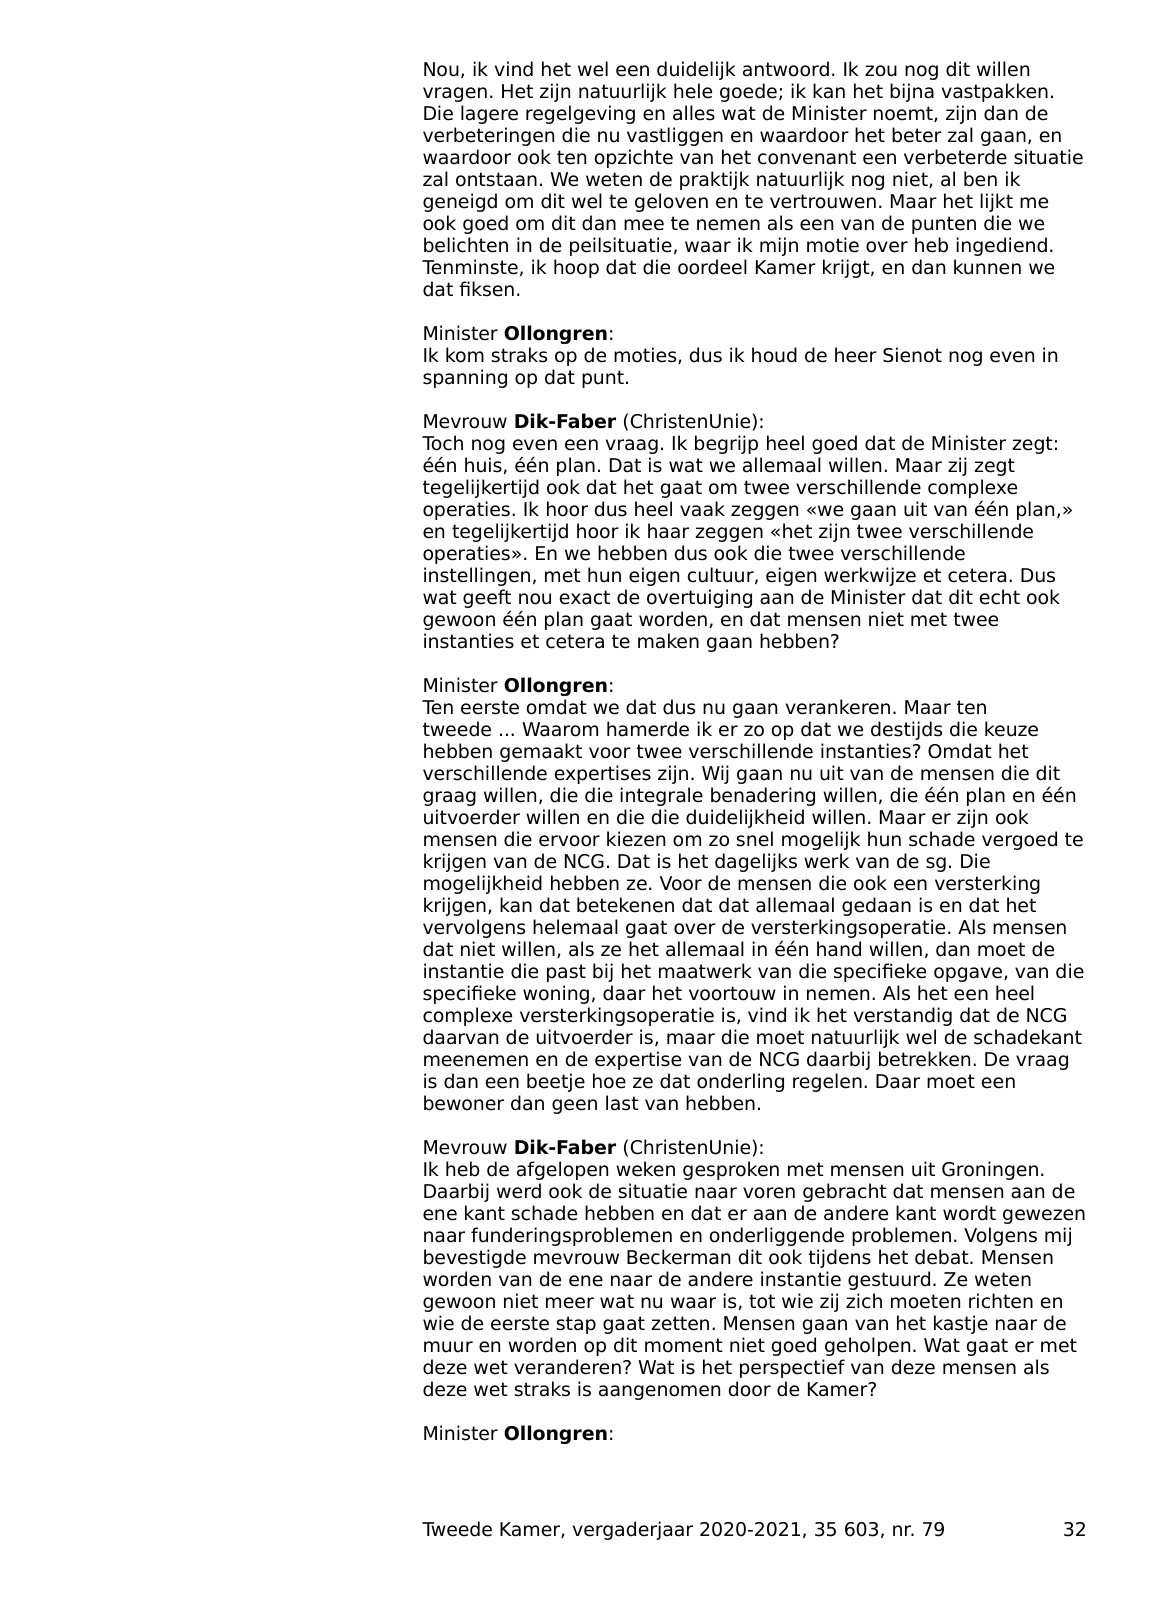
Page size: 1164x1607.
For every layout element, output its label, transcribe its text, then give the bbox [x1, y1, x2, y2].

text Mevrouw Dik-Faber (ChristenUnie): [422, 411, 1087, 433]
text Ten eerste omdat we dat dus nu gaan verankeren. Maar ten tweede ... Waarom hamerde ik er zo op dat we destijds die keuze hebben gemaakt voor twee verschillende instanties? Omdat het verschillende expertises zijn. Wij gaan nu uit van de mensen die dit graag willen, die die integrale benadering willen, die één plan en één uitvoerder willen en die die duidelijkheid willen. Maar er zijn ook mensen die ervoor kiezen om zo snel mogelijk hun schade vergoed te krijgen van de NCG. Dat is het dagelijks werk van de sg. Die mogelijkheid hebben ze. Voor de mensen die ook een versterking krijgen, kan dat betekenen dat dat allemaal gedaan is en dat het vervolgens helemaal gaat over de versterkingsoperatie. Als mensen dat niet willen, als ze het allemaal in één hand willen, dan moet de instantie die past bij het maatwerk van die specifieke opgave, van die specifieke woning, daar het voortouw in nemen. Als het een heel complexe versterkingsoperatie is, vind ik het verstandig dat de NCG daarvan de uitvoerder is, maar die moet natuurlijk wel de schadekant meenemen en de expertise van de NCG daarbij betrekken. De vraag is dan een beetje hoe ze dat onderling regelen. Daar moet een bewoner dan geen last van hebben. [422, 697, 1087, 1115]
text Minister Ollongren: [422, 323, 1087, 345]
text Toch nog even een vraag. Ik begrijp heel goed dat de Minister zegt: één huis, één plan. Dat is wat we allemaal willen. Maar zij zegt tegelijkertijd ook dat het gaat om twee verschillende complexe operaties. Ik hoor dus heel vaak zeggen «we gaan uit van één plan,» en tegelijkertijd hoor ik haar zeggen «het zijn twee verschillende operaties». En we hebben dus ook die twee verschillende instellingen, met hun eigen cultuur, eigen werkwijze et cetera. Dus wat geeft nou exact de overtuiging aan de Minister dat dit echt ook gewoon één plan gaat worden, en dat mensen niet met twee instanties et cetera te maken gaan hebben? [422, 433, 1087, 653]
text Minister Ollongren: [422, 675, 1087, 697]
text Ik kom straks op de moties, dus ik houd de heer Sienot nog even in spanning op dat punt. [422, 345, 1087, 389]
text Minister Ollongren: [422, 1423, 1087, 1445]
text Ik heb de afgelopen weken gesproken met mensen uit Groningen. Daarbij werd ook de situatie naar voren gebracht dat mensen aan de ene kant schade hebben en dat er aan de andere kant wordt gewezen naar funderingsproblemen en onderliggende problemen. Volgens mij bevestigde mevrouw Beckerman dit ook tijdens het debat. Mensen worden van de ene naar de andere instantie gestuurd. Ze weten gewoon niet meer wat nu waar is, tot wie zij zich moeten richten en wie de eerste stap gaat zetten. Mensen gaan van het kastje naar de muur en worden op dit moment niet goed geholpen. Wat gaat er met deze wet veranderen? Wat is het perspectief van deze mensen als deze wet straks is aangenomen door de Kamer? [422, 1159, 1087, 1401]
text Nou, ik vind het wel een duidelijk antwoord. Ik zou nog dit willen vragen. Het zijn natuurlijk hele goede; ik kan het bijna vastpakken. Die lagere regelgeving en alles wat de Minister noemt, zijn dan de verbeteringen die nu vastliggen en waardoor het beter zal gaan, en waardoor ook ten opzichte van het convenant een verbeterde situatie zal ontstaan. We weten de praktijk natuurlijk nog niet, al ben ik geneigd om dit wel te geloven en te vertrouwen. Maar het lijkt me ook goed om dit dan mee te nemen als een van de punten die we belichten in de peilsituatie, waar ik mijn motie over heb ingediend. Tenminste, ik hoop dat die oordeel Kamer krijgt, en dan kunnen we dat fiksen. [422, 59, 1087, 301]
text Mevrouw Dik-Faber (ChristenUnie): [422, 1137, 1087, 1159]
